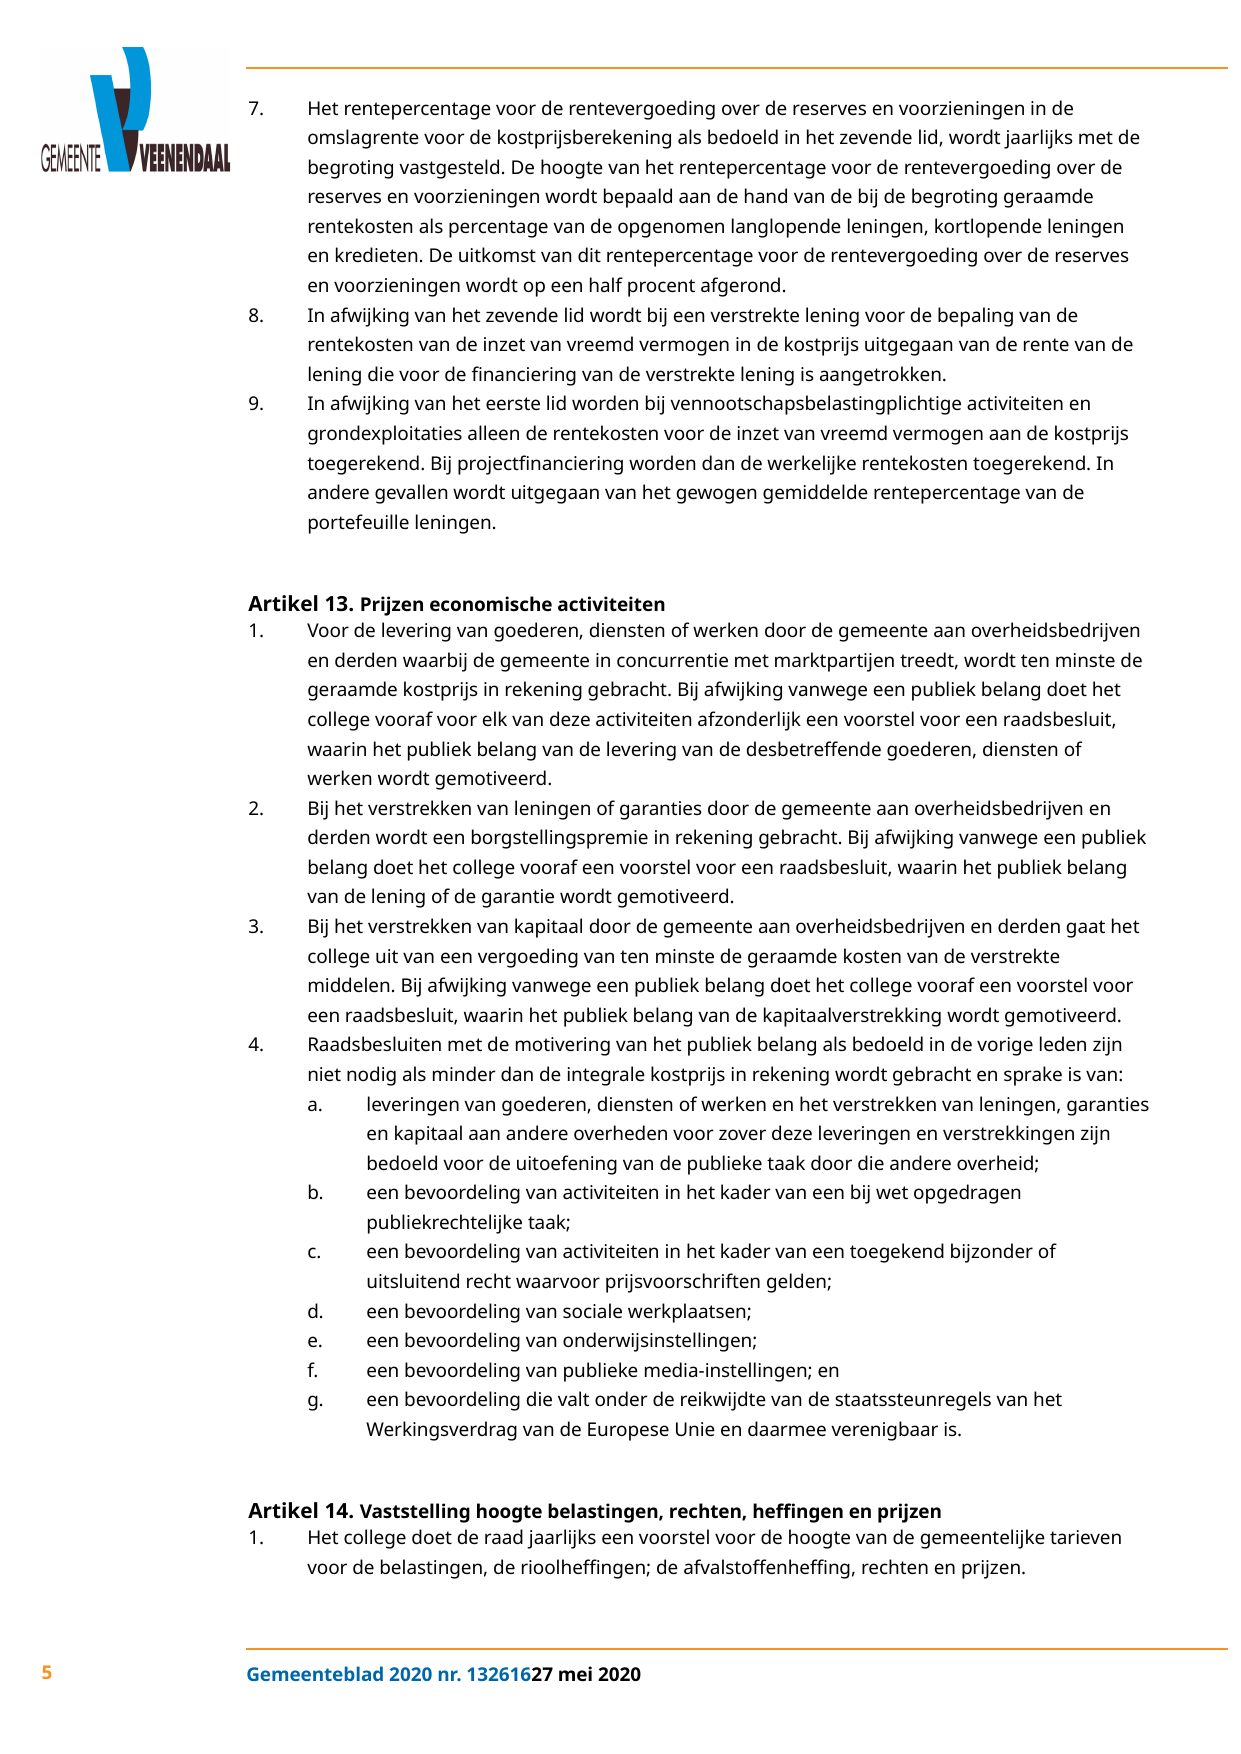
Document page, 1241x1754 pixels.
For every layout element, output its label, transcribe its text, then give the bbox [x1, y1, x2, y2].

list een bevoordeling van activiteiten in het kader van een toegekend bijzonder of uitsluitend recht waarvoor prijsvoorschriften gelden; [307, 1239, 1152, 1294]
text Artikel 13. Prijzen economische activiteiten [248, 589, 1152, 617]
list Bij het verstrekken van kapitaal door de gemeente aan overheidsbedrijven en derden gaat het college uit van een vergoeding van ten minste de geraamde kosten van de verstrekte middelen. Bij afwijking vanwege een publiek belang doet het college vooraf een voorstel voor een raadsbesluit, waarin het publiek belang van de kapitaalverstrekking wordt gemotiveerd. [248, 913, 1152, 1028]
list Voor de levering van goederen, diensten of werken door de gemeente aan overheidsbedrijven en derden waarbij de gemeente in concurrentie met marktpartijen treedt, wordt ten minste de geraamde kostprijs in rekening gebracht. Bij afwijking vanwege een publiek belang doet het college vooraf voor elk van deze activiteiten afzonderlijk een voorstel voor een raadsbesluit, waarin het publiek belang van de levering van de desbetreffende goederen, diensten of werken wordt gemotiveerd. [248, 617, 1152, 791]
list een bevoordeling van onderwijsinstellingen; [307, 1327, 1152, 1353]
list Raadsbesluiten met de motivering van het publiek belang als bedoeld in de vorige leden zijn niet nodig als minder dan de integrale kostprijs in rekening wordt gebracht en sprake is van: [248, 1032, 1152, 1087]
list een bevoordeling van activiteiten in het kader van een bij wet opgedragen publiekrechtelijke taak; [307, 1179, 1152, 1235]
list een bevoordeling die valt onder de reikwijdte van de staatssteunregels van het Werkingsverdrag van de Europese Unie en daarmee verenigbaar is. [307, 1387, 1152, 1442]
list Het rentepercentage voor de rentevergoeding over de reserves en voorzieningen in de omslagrente voor de kostprijsberekening als bedoeld in het zevende lid, wordt jaarlijks met de begroting vastgesteld. De hoogte van het rentepercentage voor de rentevergoeding over de reserves en voorzieningen wordt bepaald aan de hand van de bij de begroting geraamde rentekosten als percentage van de opgenomen langlopende leningen, kortlopende leningen en kredieten. De uitkomst van dit rentepercentage voor de rentevergoeding over de reserves en voorzieningen wordt op een half procent afgerond. [248, 95, 1152, 298]
list Het college doet de raad jaarlijks een voorstel voor de hoogte van de gemeentelijke tarieven voor de belastingen, de rioolheffingen; de afvalstoffenheffing, rechten en prijzen. [248, 1524, 1152, 1580]
list Bij het verstrekken van leningen of garanties door de gemeente aan overheidsbedrijven en derden wordt een borgstellingspremie in rekening gebracht. Bij afwijking vanwege een publiek belang doet het college vooraf een voorstel voor een raadsbesluit, waarin het publiek belang van de lening of de garantie wordt gemotiveerd. [248, 795, 1152, 909]
picture [123, 47, 231, 172]
list een bevoordeling van publieke media-instellingen; en [307, 1357, 1152, 1383]
list leveringen van goederen, diensten of werken en het verstrekken van leningen, garanties en kapitaal aan andere overheden voor zover deze leveringen en verstrekkingen zijn bedoeld voor de uitoefening van de publieke taak door die andere overheid; [307, 1091, 1152, 1176]
list In afwijking van het zevende lid wordt bij een verstrekte lening voor de bepaling van de rentekosten van de inzet van vreemd vermogen in de kostprijs uitgegaan van de rente van de lening die voor de financiering van de verstrekte lening is aangetrokken. [248, 302, 1152, 387]
text Artikel 14. Vaststelling hoogte belastingen, rechten, heffingen en prijzen [248, 1496, 1152, 1524]
list In afwijking van het eerste lid worden bij vennootschapsbelastingplichtige activiteiten en grondexploitaties alleen de rentekosten voor de inzet van vreemd vermogen aan de kostprijs toegerekend. Bij projectfinanciering worden dan de werkelijke rentekosten toegerekend. In andere gevallen wordt uitgegaan van het gewogen gemiddelde rentepercentage van de portefeuille leningen. [248, 391, 1152, 535]
picture [41, 47, 130, 172]
list een bevoordeling van sociale werkplaatsen; [307, 1298, 1152, 1323]
